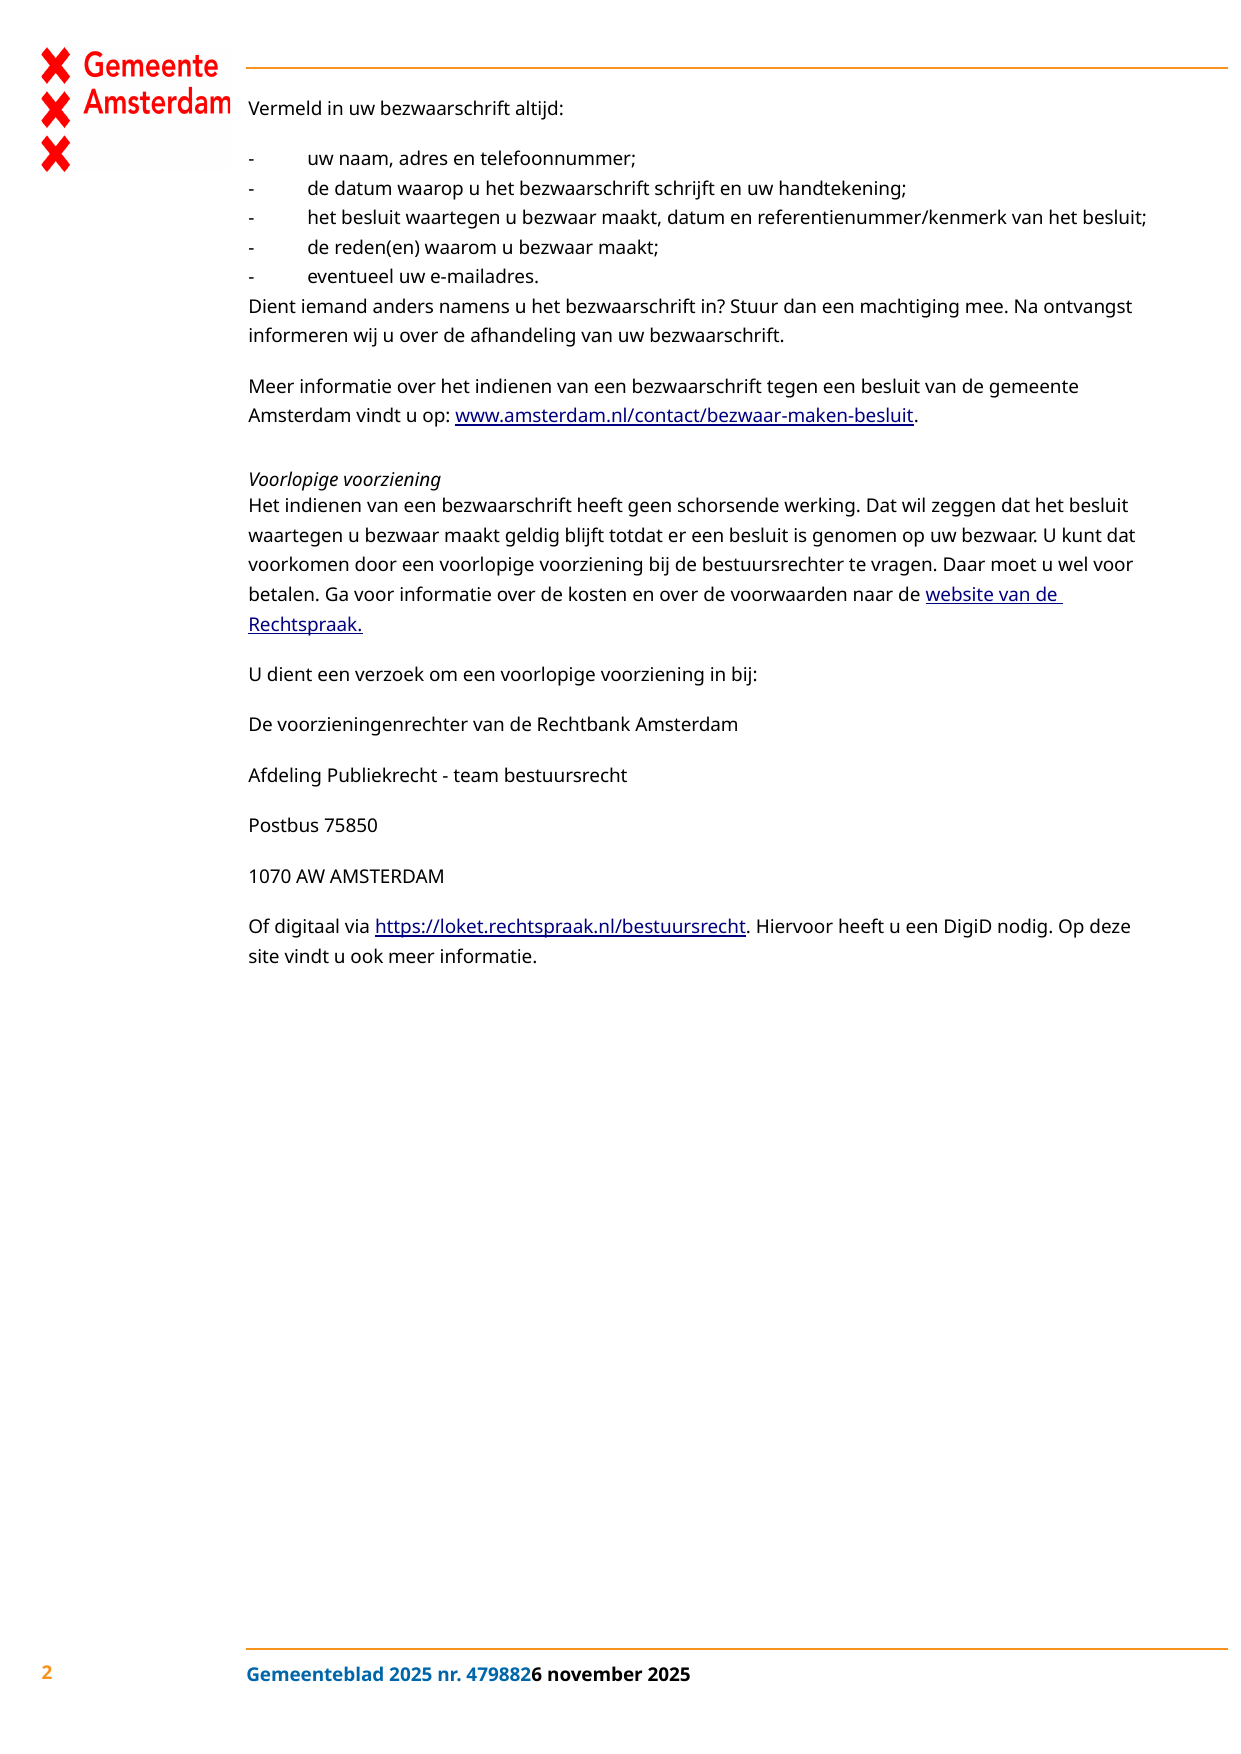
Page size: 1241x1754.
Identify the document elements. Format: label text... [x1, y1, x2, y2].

text De voorzieningenrechter van de Rechtbank Amsterdam [248, 712, 1152, 737]
list het besluit waartegen u bezwaar maakt, datum en referentienummer/kenmerk van het besluit; [248, 204, 1152, 230]
text Meer informatie over het indienen van een bezwaarschrift tegen een besluit van de gemeente Amsterdam vindt u op: www.amsterdam.nl/contact/bezwaar-maken-besluit. [248, 373, 1152, 428]
picture [41, 47, 231, 172]
list de reden(en) waarom u bezwaar maakt; [248, 234, 1152, 260]
list uw naam, adres en telefoonnummer; [248, 145, 1152, 171]
text Postbus 75850 [248, 812, 1152, 838]
text Afdeling Publiekrecht - team bestuursrecht [248, 762, 1152, 788]
list de datum waarop u het bezwaarschrift schrijft en uw handtekening; [248, 175, 1152, 201]
text Het indienen van een bezwaarschrift heeft geen schorsende werking. Dat wil zeggen dat het besluit waartegen u bezwaar maakt geldig blijft totdat er een besluit is genomen op uw bezwaar. U kunt dat voorkomen door een voorlopige voorziening bij de bestuursrechter te vragen. Daar moet u wel voor betalen. Ga voor informatie over de kosten en over de voorwaarden naar de website van de Rechtspraak. [248, 492, 1152, 636]
text Vermeld in uw bezwaarschrift altijd: [248, 95, 1152, 121]
text U dient een verzoek om een voorlopige voorziening in bij: [248, 661, 1152, 687]
list eventueel uw e-mailadres. [248, 263, 1152, 289]
text Dient iemand anders namens u het bezwaarschrift in? Stuur dan een machtiging mee. Na ontvangst informeren wij u over de afhandeling van uw bezwaarschrift. [248, 293, 1152, 348]
text Voorlopige voorziening [248, 467, 1152, 492]
text Of digitaal via https://loket.rechtspraak.nl/bestuursrecht. Hiervoor heeft u een DigiD nodig. Op deze site vindt u ook meer informatie. [248, 913, 1152, 968]
text 1070 AW AMSTERDAM [248, 863, 1152, 888]
